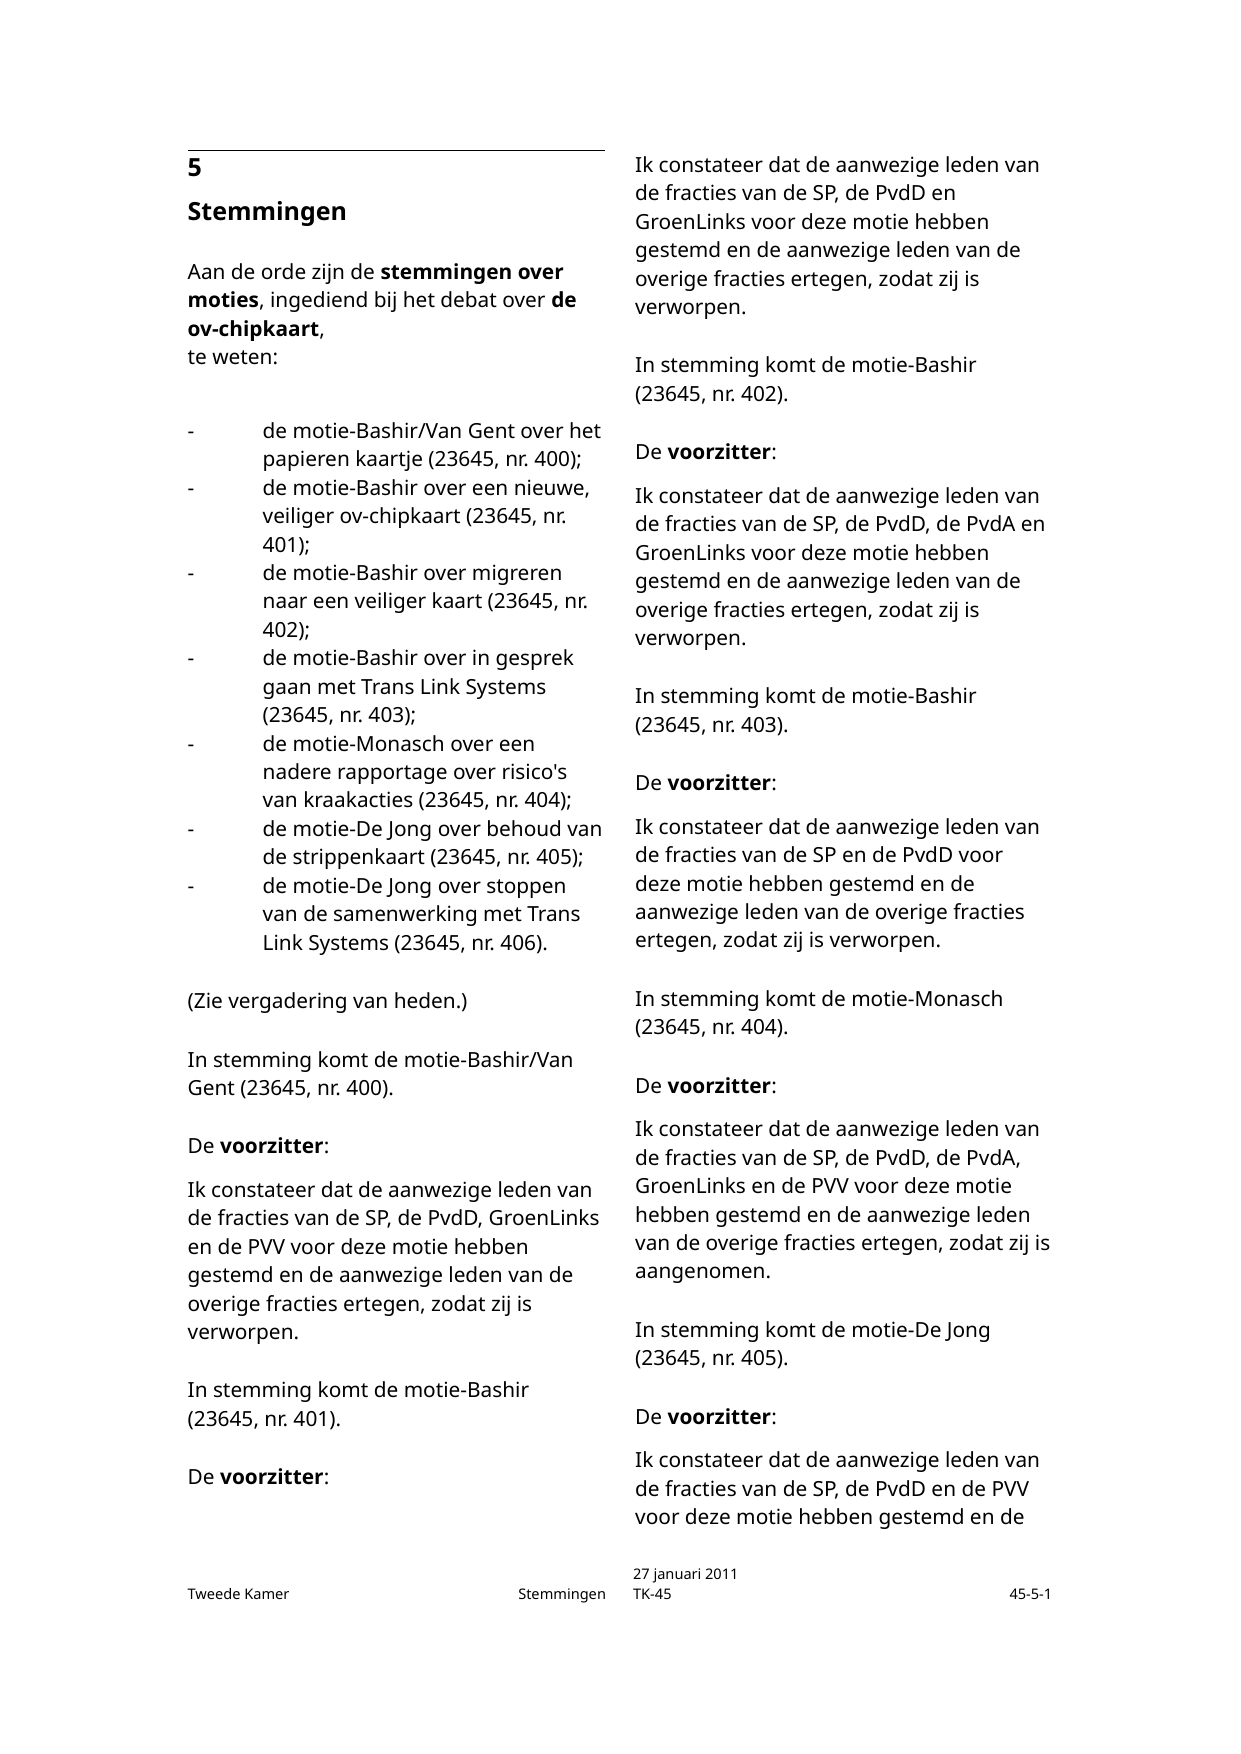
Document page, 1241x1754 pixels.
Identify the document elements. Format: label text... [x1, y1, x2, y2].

text In stemming komt de motie-Monasch (23645, nr. 404). [635, 984, 1053, 1041]
text De voorzitter: [187, 1462, 605, 1491]
text Ik constateer dat de aanwezige leden van de fracties van de SP, de PvdD, GroenLinks en de PVV voor deze motie hebben gestemd en de aanwezige leden van de overige fracties ertegen, zodat zij is verworpen. [187, 1175, 605, 1346]
text 5 [187, 151, 605, 184]
text Ik constateer dat de aanwezige leden van de fracties van de SP, de PvdD en de PVV voor deze motie hebben gestemd en de [635, 1445, 1053, 1531]
text In stemming komt de motie-Bashir (23645, nr. 403). [635, 682, 1053, 738]
list de motie-De Jong over stoppen van de samenwerking met Trans Link Systems (23645, nr. 406). [187, 871, 605, 956]
text te weten: [187, 342, 605, 371]
text (Zie vergadering van heden.) [187, 986, 605, 1015]
text De voorzitter: [187, 1132, 605, 1160]
text De voorzitter: [635, 437, 1053, 466]
text In stemming komt de motie-Bashir/Van Gent (23645, nr. 400). [187, 1045, 605, 1102]
text Ik constateer dat de aanwezige leden van de fracties van de SP en de PvdD voor deze motie hebben gestemd en de aanwezige leden van de overige fracties ertegen, zodat zij is verworpen. [635, 812, 1053, 954]
text Stemmingen [187, 193, 605, 227]
text Ik constateer dat de aanwezige leden van de fracties van de SP, de PvdD, de PvdA en GroenLinks voor deze motie hebben gestemd en de aanwezige leden van de overige fracties ertegen, zodat zij is verworpen. [635, 481, 1053, 652]
list de motie-De Jong over behoud van de strippenkaart (23645, nr. 405); [187, 814, 605, 871]
text In stemming komt de motie-Bashir (23645, nr. 402). [635, 351, 1053, 407]
text In stemming komt de motie-De Jong (23645, nr. 405). [635, 1315, 1053, 1372]
text Ik constateer dat de aanwezige leden van de fracties van de SP, de PvdD en GroenLinks voor deze motie hebben gestemd en de aanwezige leden van de overige fracties ertegen, zodat zij is verworpen. [635, 150, 1053, 321]
text Aan de orde zijn de stemmingen over moties, ingediend bij het debat over de ov-chipkaart, [187, 257, 605, 342]
text De voorzitter: [635, 1402, 1053, 1430]
text De voorzitter: [635, 1071, 1053, 1099]
list de motie-Monasch over een nadere rapportage over risico's van kraakacties (23645, nr. 404); [187, 729, 605, 814]
text Ik constateer dat de aanwezige leden van de fracties van de SP, de PvdD, de PvdA, GroenLinks en de PVV voor deze motie hebben gestemd en de aanwezige leden van de overige fracties ertegen, zodat zij is aangenomen. [635, 1114, 1053, 1285]
list de motie-Bashir over in gesprek gaan met Trans Link Systems (23645, nr. 403); [187, 643, 605, 729]
text In stemming komt de motie-Bashir (23645, nr. 401). [187, 1376, 605, 1432]
text De voorzitter: [635, 768, 1053, 797]
list de motie-Bashir over migreren naar een veiliger kaart (23645, nr. 402); [187, 558, 605, 643]
list de motie-Bashir/Van Gent over het papieren kaartje (23645, nr. 400); [187, 416, 605, 473]
list de motie-Bashir over een nieuwe, veiliger ov-chipkaart (23645, nr. 401); [187, 473, 605, 558]
